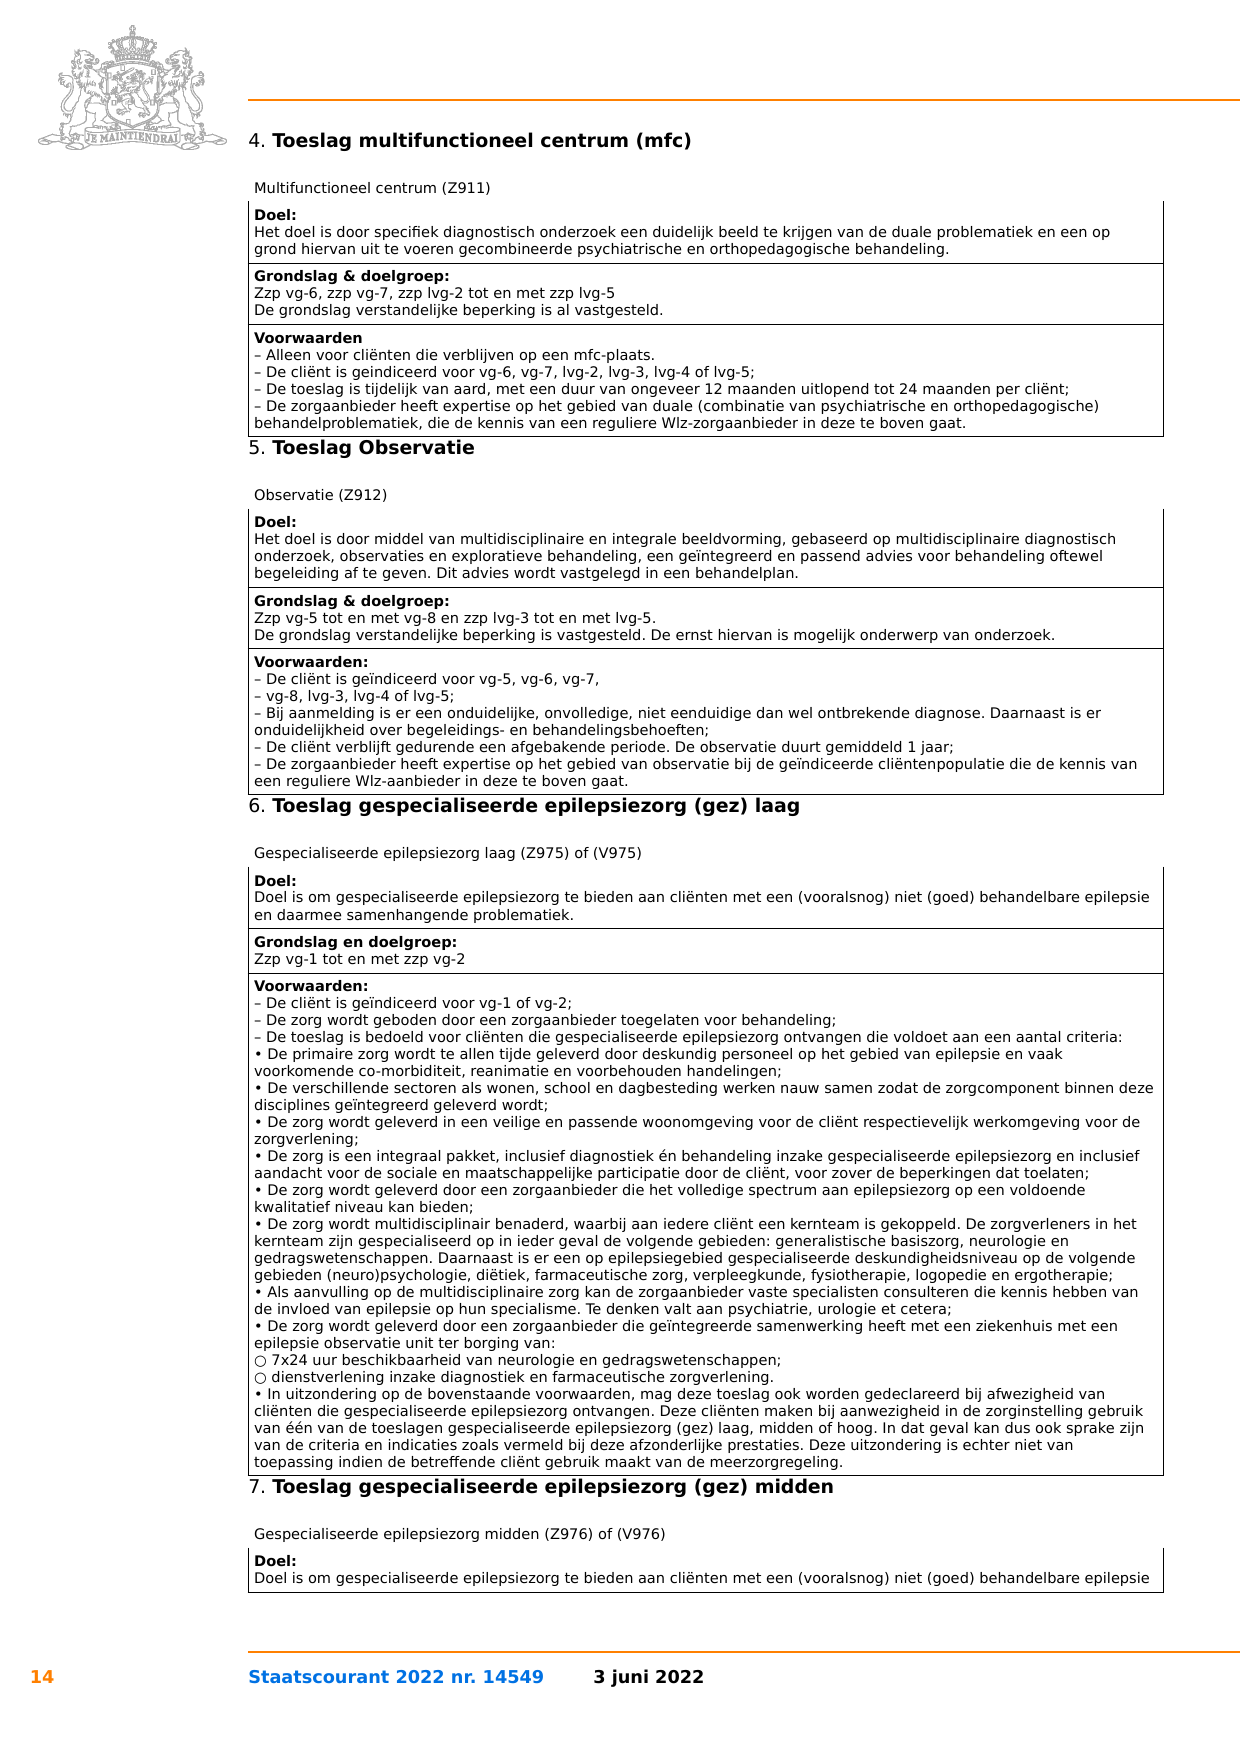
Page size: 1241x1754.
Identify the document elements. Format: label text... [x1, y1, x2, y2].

table_cell Voorwaarden – Alleen voor cliënten die verblijven op een mfc-plaats. – De cliënt is geindiceerd voor vg-6, vg-7, lvg-2, lvg-3, lvg-4 of lvg-5; – De toeslag is tijdelijk van aard, met een duur van ongeveer 12 maanden uitlopend tot 24 maanden per cliënt; – De zorgaanbieder heeft expertise op het gebied van duale (combinatie van psychiatrische en orthopedagogische) behandelproblematiek, die de kennis van een reguliere Wlz-zorgaanbieder in deze te boven gaat. [249, 325, 1163, 436]
table_header Gespecialiseerde epilepsiezorg laag (Z975) of (V975) [249, 840, 1163, 867]
table_cell Doel: Het doel is door specifiek diagnostisch onderzoek een duidelijk beeld te krijgen van de duale problematiek en een op grond hiervan uit te voeren gecombineerde psychiatrische en orthopedagogische behandeling. [249, 202, 1163, 262]
table_cell Doel: Doel is om gespecialiseerde epilepsiezorg te bieden aan cliënten met een (vooralsnog) niet (goed) behandelbare epilepsie [249, 1549, 1163, 1592]
table_cell Voorwaarden: – De cliënt is geïndiceerd voor vg-1 of vg-2; – De zorg wordt geboden door een zorgaanbieder toegelaten voor behandeling; – De toeslag is bedoeld voor cliënten die gespecialiseerde epilepsiezorg ontvangen die voldoet aan een aantal criteria: • De primaire zorg wordt te allen tijde geleverd door deskundig personeel op het gebied van epilepsie en vaak voorkomende co-morbiditeit, reanimatie en voorbehouden handelingen; • De verschillende sectoren als wonen, school en dagbesteding werken nauw samen zodat de zorgcomponent binnen deze disciplines geïntegreerd geleverd wordt; • De zorg wordt geleverd in een veilige en passende woonomgeving voor de cliënt respectievelijk werkomgeving voor de zorgverlening; • De zorg is een integraal pakket, inclusief diagnostiek én behandeling inzake gespecialiseerde epilepsiezorg en inclusief aandacht voor de sociale en maatschappelijke participatie door de cliënt, voor zover de beperkingen dat toelaten; • De zorg wordt geleverd door een zorgaanbieder die het volledige spectrum aan epilepsiezorg op een voldoende kwalitatief niveau kan bieden; • De zorg wordt multidisciplinair benaderd, waarbij aan iedere cliënt een kernteam is gekoppeld. De zorgverleners in het kernteam zijn gespecialiseerd op in ieder geval de volgende gebieden: generalistische basiszorg, neurologie en gedragswetenschappen. Daarnaast is er een op epilepsiegebied gespecialiseerde deskundigheidsniveau op de volgende gebieden (neuro)psychologie, diëtiek, farmaceutische zorg, verpleegkunde, fysiotherapie, logopedie en ergotherapie; • Als aanvulling op de multidisciplinaire zorg kan de zorgaanbieder vaste specialisten consulteren die kennis hebben van de invloed van epilepsie op hun specialisme. Te denken valt aan psychiatrie, urologie et cetera; • De zorg wordt geleverd door een zorgaanbieder die geïntegreerde samenwerking heeft met een ziekenhuis met een epilepsie observatie unit ter borging van: ○ 7x24 uur beschikbaarheid van neurologie en gedragswetenschappen; ○ dienstverlening inzake diagnostiek en farmaceutische zorgverlening. • In uitzondering op de bovenstaande voorwaarden, mag deze toeslag ook worden gedeclareerd bij afwezigheid van cliënten die gespecialiseerde epilepsiezorg ontvangen. Deze cliënten maken bij aanwezigheid in de zorginstelling gebruik van één van de toeslagen gespecialiseerde epilepsiezorg (gez) laag, midden of hoog. In dat geval kan dus ook sprake zijn van de criteria en indicaties zoals vermeld bij deze afzonderlijke prestaties. Deze uitzondering is echter niet van toepassing indien de betreffende cliënt gebruik maakt van de meerzorgregeling. [249, 974, 1163, 1475]
table_cell Grondslag & doelgroep: Zzp vg-5 tot en met vg-8 en zzp lvg-3 tot en met lvg-5. De grondslag verstandelijke beperking is vastgesteld. De ernst hiervan is mogelijk onderwerp van onderzoek. [249, 588, 1163, 648]
table_cell Grondslag & doelgroep: Zzp vg-6, zzp vg-7, zzp lvg-2 tot en met zzp lvg-5 De grondslag verstandelijke beperking is al vastgesteld. [249, 264, 1163, 324]
table_cell Doel: Het doel is door middel van multidisciplinaire en integrale beeldvorming, gebaseerd op multidisciplinaire diagnostisch onderzoek, observaties en exploratieve behandeling, een geïntegreerd en passend advies voor behandeling oftewel begeleiding af te geven. Dit advies wordt vastgelegd in een behandelplan. [249, 510, 1163, 587]
text 7. Toeslag gespecialiseerde epilepsiezorg (gez) midden [248, 1476, 1163, 1498]
table_cell Voorwaarden: – De cliënt is geïndiceerd voor vg-5, vg-6, vg-7, – vg-8, lvg-3, lvg-4 of lvg-5; – Bij aanmelding is er een onduidelijke, onvolledige, niet eenduidige dan wel ontbrekende diagnose. Daarnaast is er onduidelijkheid over begeleidings- en behandelingsbehoeften; – De cliënt verblijft gedurende een afgebakende periode. De observatie duurt gemiddeld 1 jaar; – De zorgaanbieder heeft expertise op het gebied van observatie bij de geïndiceerde cliëntenpopulatie die de kennis van een reguliere Wlz-aanbieder in deze te boven gaat. [249, 649, 1163, 794]
text 6. Toeslag gespecialiseerde epilepsiezorg (gez) laag [248, 795, 1163, 817]
table_cell Doel: Doel is om gespecialiseerde epilepsiezorg te bieden aan cliënten met een (vooralsnog) niet (goed) behandelbare epilepsie en daarmee samenhangende problematiek. [249, 868, 1163, 928]
text 4. Toeslag multifunctioneel centrum (mfc) [248, 130, 1163, 152]
picture [38, 25, 227, 150]
text 5. Toeslag Observatie [248, 437, 1163, 459]
table_cell Grondslag en doelgroep: Zzp vg-1 tot en met zzp vg-2 [249, 929, 1163, 972]
table_header Multifunctioneel centrum (Z911) [249, 175, 1163, 201]
table_header Gespecialiseerde epilepsiezorg midden (Z976) of (V976) [249, 1521, 1163, 1547]
table_header Observatie (Z912) [249, 482, 1163, 508]
